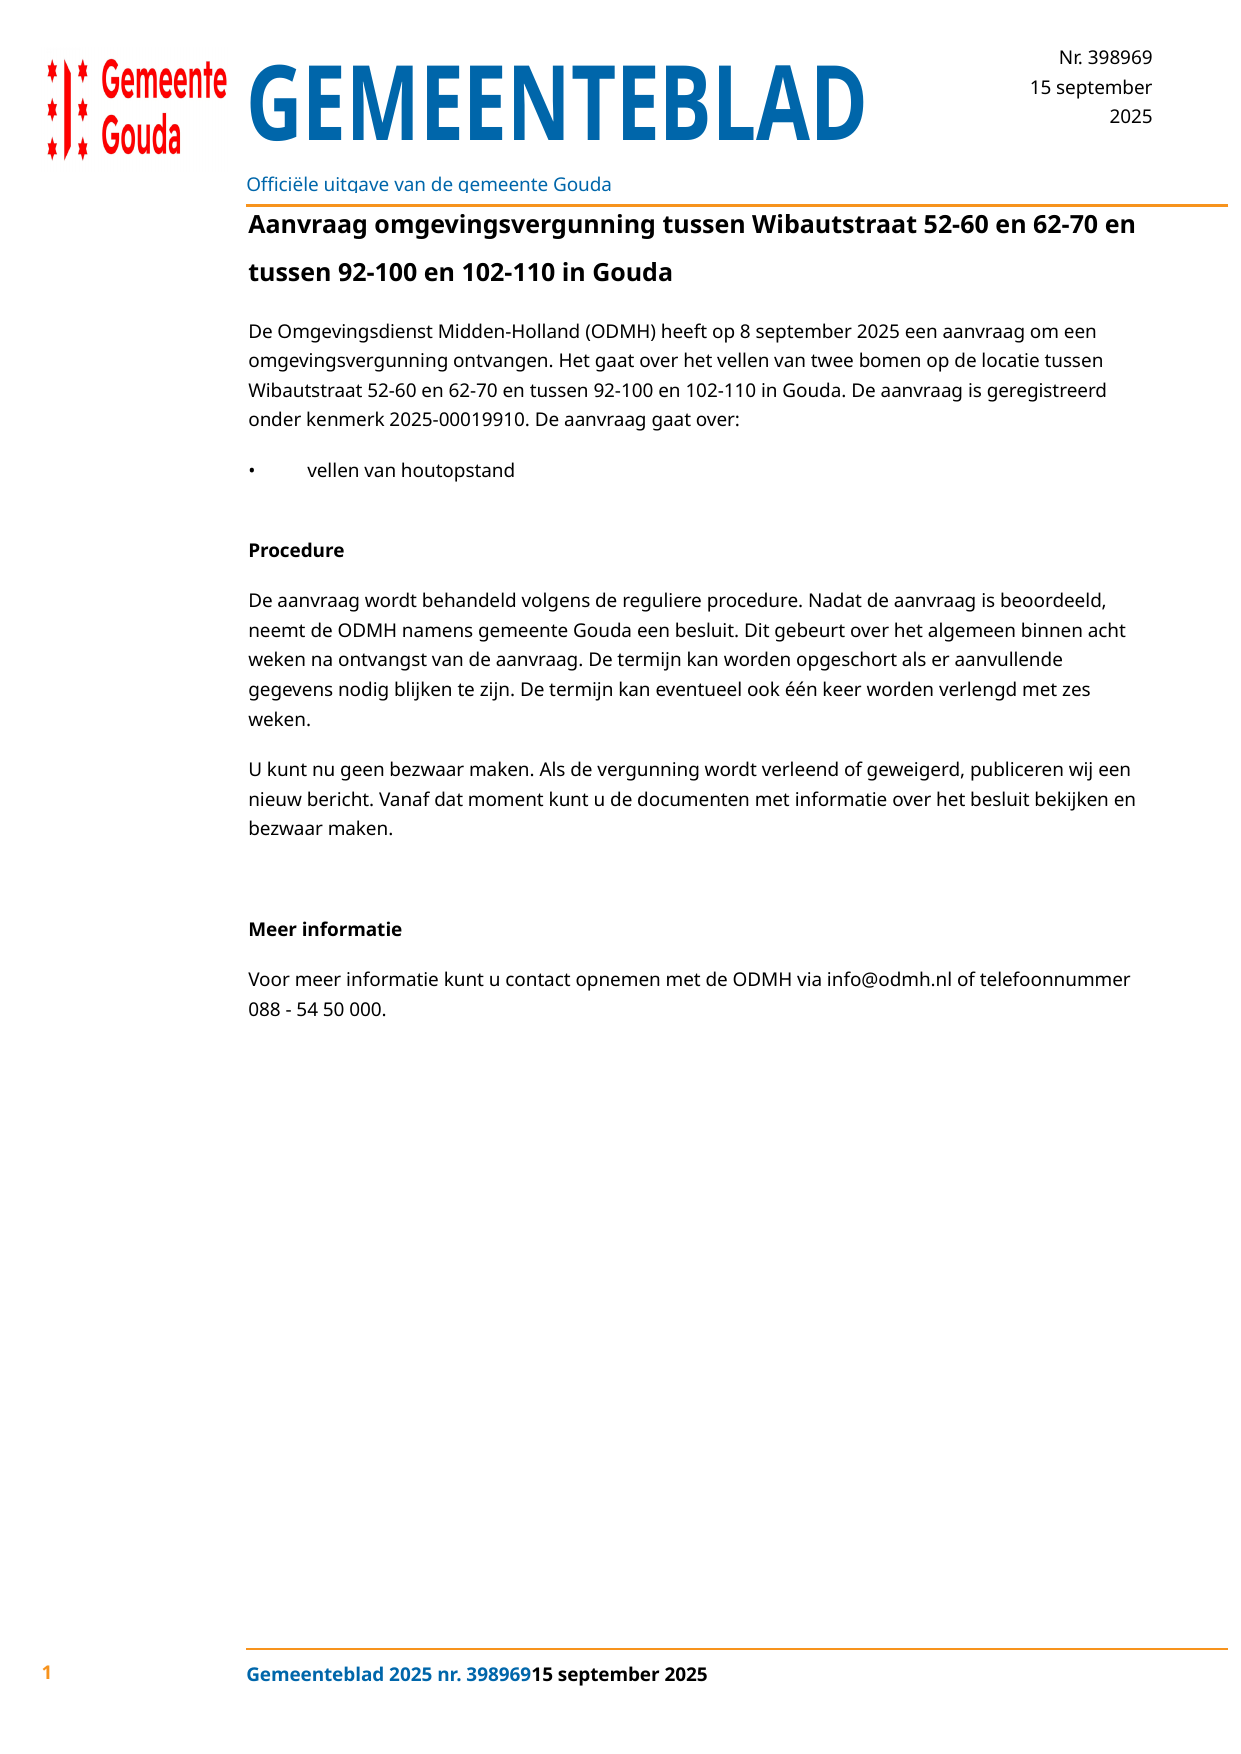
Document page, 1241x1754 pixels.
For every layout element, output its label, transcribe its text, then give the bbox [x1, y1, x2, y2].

list vellen van houtopstand [248, 457, 1152, 483]
text Procedure [248, 537, 1152, 563]
text Meer informatie [248, 916, 1152, 942]
text De Omgevingsdienst Midden-Holland (ODMH) heeft op 8 september 2025 een aanvraag om een omgevingsvergunning ontvangen. Het gaat over het vellen van twee bomen op de locatie tussen Wibautstraat 52-60 en 62-70 en tussen 92-100 en 102-110 in Gouda. De aanvraag is geregistreerd onder kenmerk 2025-00019910. De aanvraag gaat over: [248, 318, 1152, 432]
text De aanvraag wordt behandeld volgens de reguliere procedure. Nadat de aanvraag is beoordeeld, neemt de ODMH namens gemeente Gouda een besluit. Dit gebeurt over het algemeen binnen acht weken na ontvangst van de aanvraag. De termijn kan worden opgeschort als er aanvullende gegevens nodig blijken te zijn. De termijn kan eventueel ook één keer worden verlengd met zes weken. [248, 587, 1152, 732]
text Voor meer informatie kunt u contact opnemen met de ODMH via info@odmh.nl of telefoonnummer 088 - 54 50 000. [248, 967, 1152, 1022]
text Aanvraag omgevingsvergunning tussen Wibautstraat 52-60 en 62-70 en tussen 92-100 en 102-110 in Gouda [248, 207, 1152, 288]
text U kunt nu geen bezwaar maken. Als de vergunning wordt verleend of geweigerd, publiceren wij een nieuw bericht. Vanaf dat moment kunt u de documenten met informatie over het besluit bekijken en bezwaar maken. [248, 756, 1152, 841]
picture [41, 47, 231, 172]
